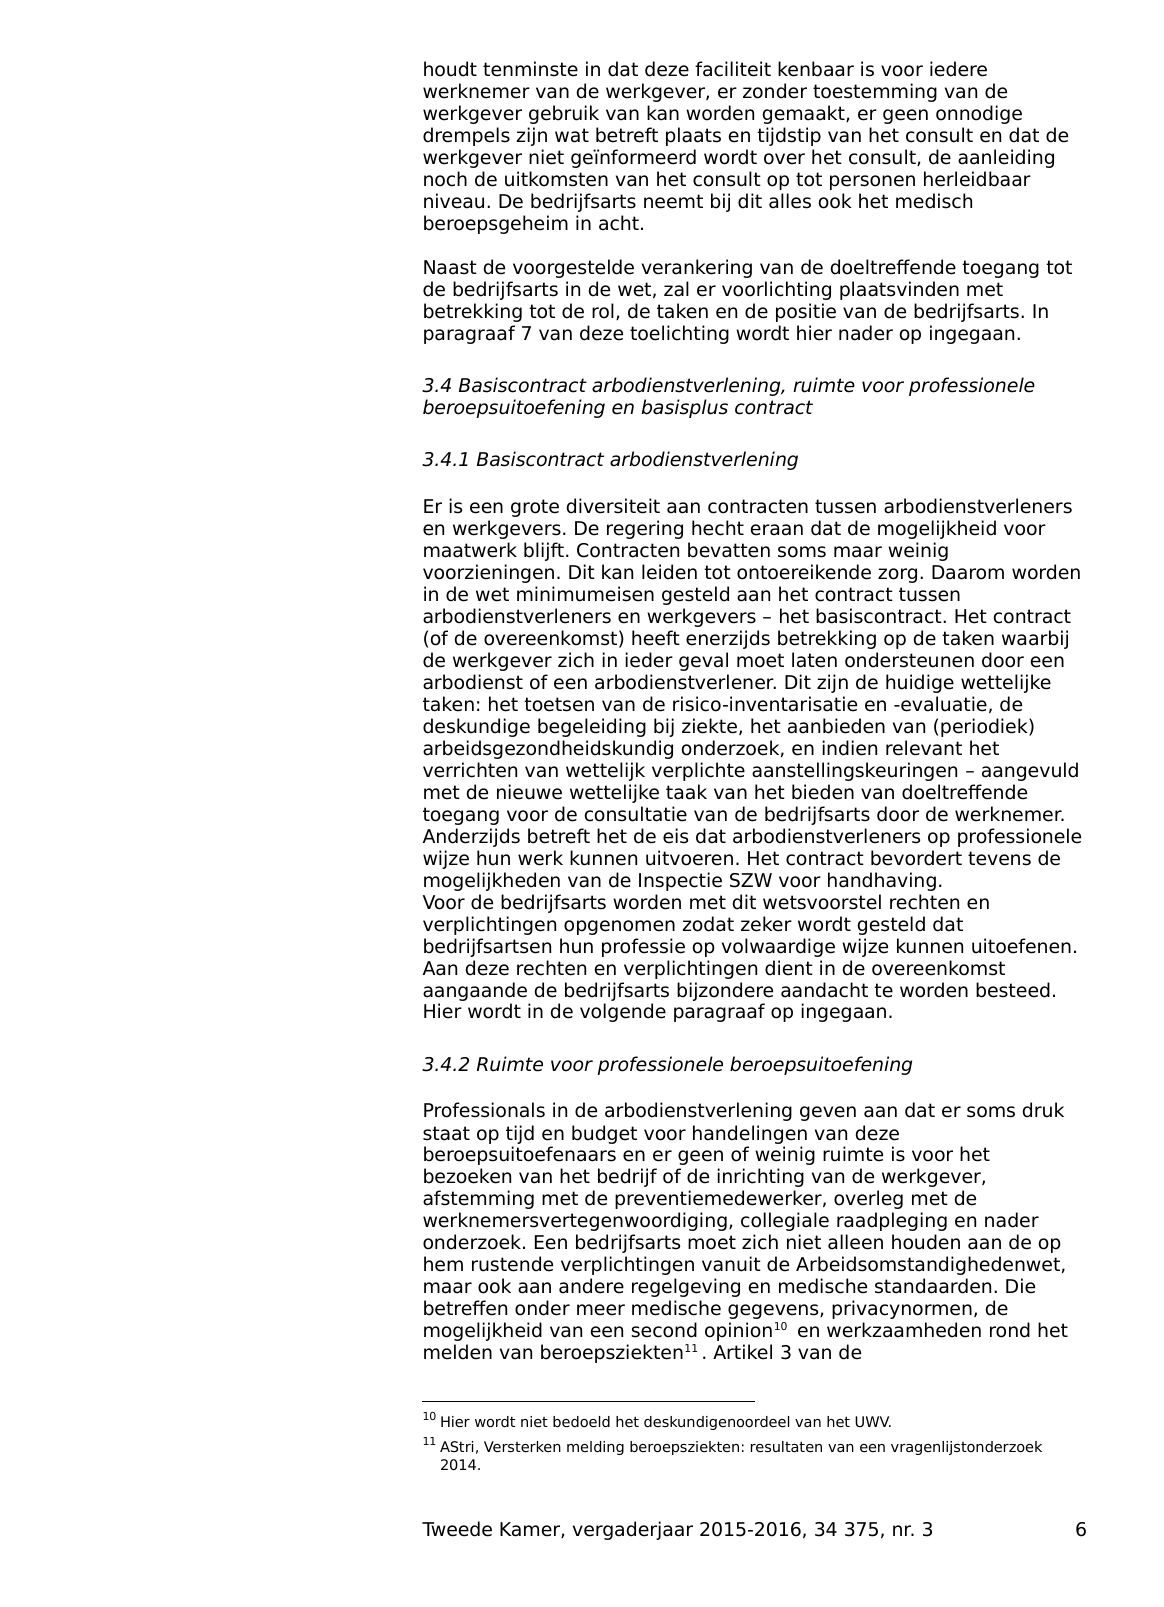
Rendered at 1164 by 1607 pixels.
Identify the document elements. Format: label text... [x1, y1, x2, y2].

text Voor de bedrijfsarts worden met dit wetsvoorstel rechten en verplichtingen opgenomen zodat zeker wordt gesteld dat bedrijfsartsen hun professie op volwaardige wijze kunnen uitoefenen. Aan deze rechten en verplichtingen dient in de overeenkomst aangaande de bedrijfsarts bijzondere aandacht te worden besteed. Hier wordt in de volgende paragraaf op ingegaan. [422, 892, 1087, 1023]
text Hier wordt niet bedoeld het deskundigenoordeel van het UWV. [422, 1410, 1087, 1432]
text Er is een grote diversiteit aan contracten tussen arbodienstverleners en werkgevers. De regering hecht eraan dat de mogelijkheid voor maatwerk blijft. Contracten bevatten soms maar weinig voorzieningen. Dit kan leiden tot ontoereikende zorg. Daarom worden in de wet minimumeisen gesteld aan het contract tussen arbodienstverleners en werkgevers – het basiscontract. Het contract (of de overeenkomst) heeft enerzijds betrekking op de taken waarbij de werkgever zich in ieder geval moet laten ondersteunen door een arbodienst of een arbodienstverlener. Dit zijn de huidige wettelijke taken: het toetsen van de risico-inventarisatie en -evaluatie, de deskundige begeleiding bij ziekte, het aanbieden van (periodiek) arbeidsgezondheidskundig onderzoek, en indien relevant het verrichten van wettelijk verplichte aanstellingskeuringen – aangevuld met de nieuwe wettelijke taak van het bieden van doeltreffende toegang voor de consultatie van de bedrijfsarts door de werknemer. Anderzijds betreft het de eis dat arbodienstverleners op professionele wijze hun werk kunnen uitvoeren. Het contract bevordert tevens de mogelijkheden van de Inspectie SZW voor handhaving. [422, 496, 1087, 892]
text Naast de voorgestelde verankering van de doeltreffende toegang tot de bedrijfsarts in de wet, zal er voorlichting plaatsvinden met betrekking tot de rol, de taken en de positie van de bedrijfsarts. In paragraaf 7 van deze toelichting wordt hier nader op ingegaan. [422, 257, 1087, 345]
subtitle 3.4.1 Basiscontract arbodienstverlening [422, 449, 1087, 471]
subtitle 3.4.2 Ruimte voor professionele beroepsuitoefening [422, 1053, 1087, 1075]
subtitle 3.4 Basiscontract arbodienstverlening, ruimte voor professionele beroepsuitoefening en basisplus contract [422, 375, 1087, 419]
text houdt tenminste in dat deze faciliteit kenbaar is voor iedere werknemer van de werkgever, er zonder toestemming van de werkgever gebruik van kan worden gemaakt, er geen onnodige drempels zijn wat betreft plaats en tijdstip van het consult en dat de werkgever niet geïnformeerd wordt over het consult, de aanleiding noch de uitkomsten van het consult op tot personen herleidbaar niveau. De bedrijfsarts neemt bij dit alles ook het medisch beroepsgeheim in acht. [422, 59, 1087, 235]
text Professionals in de arbodienstverlening geven aan dat er soms druk staat op tijd en budget voor handelingen van deze beroepsuitoefenaars en er geen of weinig ruimte is voor het bezoeken van het bedrijf of de inrichting van de werkgever, afstemming met de preventiemedewerker, overleg met de werknemersvertegenwoordiging, collegiale raadpleging en nader onderzoek. Een bedrijfsarts moet zich niet alleen houden aan de op hem rustende verplichtingen vanuit de Arbeidsomstandighedenwet, maar ook aan andere regelgeving en medische standaarden. Die betreffen onder meer medische gegevens, privacynormen, de mogelijkheid van een second opinion en werkzaamheden rond het melden van beroepsziekten. Artikel 3 van de [422, 1100, 1087, 1364]
text AStri, Versterken melding beroepsziekten: resultaten van een vragenlijstonderzoek 2014. [422, 1435, 1087, 1474]
